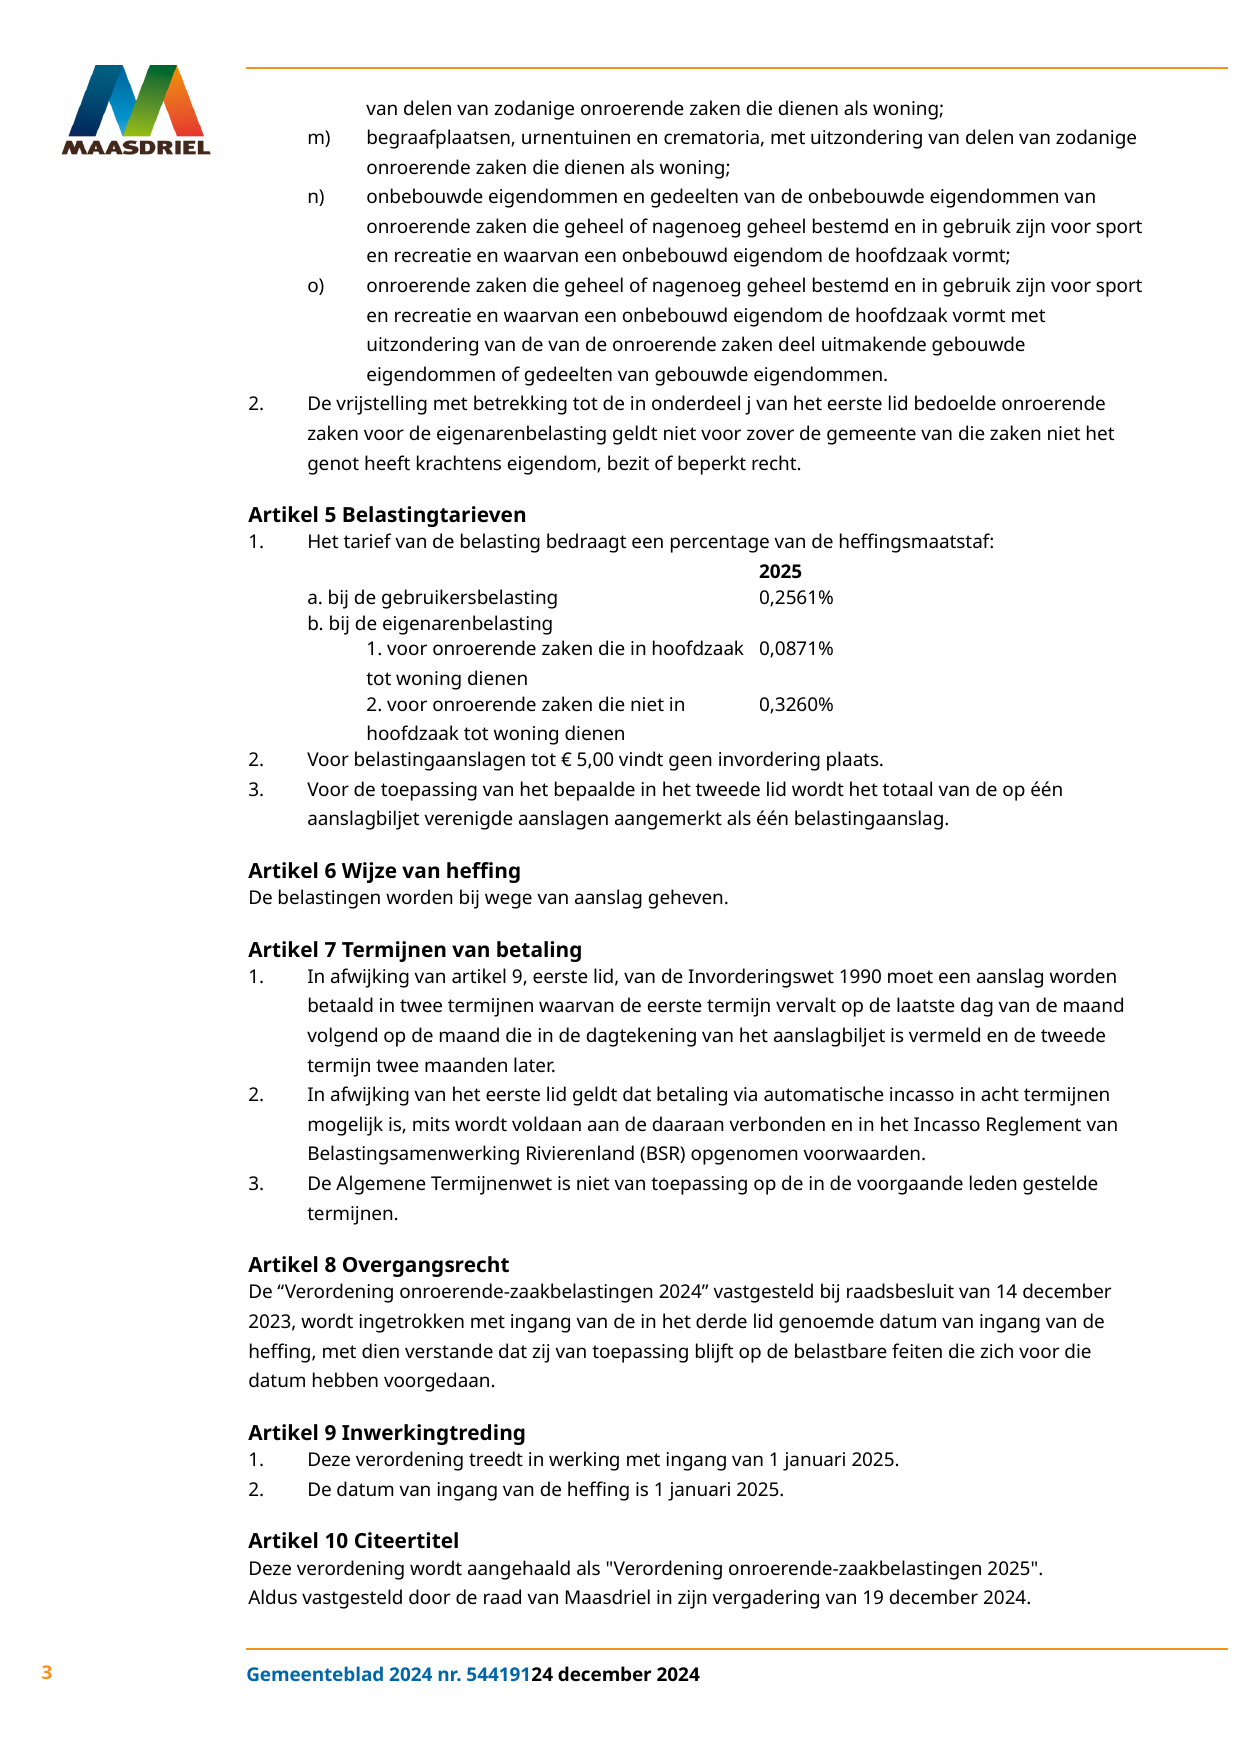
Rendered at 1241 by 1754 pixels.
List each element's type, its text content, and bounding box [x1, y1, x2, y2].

table_cell 0,3260% [759, 691, 1211, 746]
text Artikel 9 Inwerkingtreding [248, 1418, 1152, 1446]
table_cell b. bij de eigenarenbelasting [307, 610, 759, 636]
list onbebouwde eigendommen en gedeelten van de onbebouwde eigendommen van onroerende zaken die geheel of nagenoeg geheel bestemd en in gebruik zijn voor sport en recreatie en waarvan een onbebouwd eigendom de hoofdzaak vormt; [307, 183, 1152, 268]
list Het tarief van de belasting bedraagt een percentage van de heffingsmaatstaf: [248, 529, 1152, 554]
table_cell 0,0871% [759, 636, 1211, 691]
list van delen van zodanige onroerende zaken die dienen als woning; [307, 95, 1152, 121]
text Deze verordening wordt aangehaald als "Verordening onroerende-zaakbelastingen 2025". [248, 1555, 1152, 1580]
table_cell 0,2561% [759, 584, 1211, 610]
text De belastingen worden bij wege van aanslag geheven. [248, 884, 1152, 910]
text Artikel 5 Belastingtarieven [248, 500, 1152, 529]
list Deze verordening treedt in werking met ingang van 1 januari 2025. [248, 1446, 1152, 1472]
text Artikel 6 Wijze van heffing [248, 856, 1152, 884]
list In afwijking van het eerste lid geldt dat betaling via automatische incasso in acht termijnen mogelijk is, mits wordt voldaan aan de daaraan verbonden en in het Incasso Reglement van Belastingsamenwerking Rivierenland (BSR) opgenomen voorwaarden. [248, 1081, 1152, 1166]
list Voor belastingaanslagen tot € 5,00 vindt geen invordering plaats. [248, 746, 1152, 772]
list De Algemene Termijnenwet is niet van toepassing op de in de voorgaande leden gestelde termijnen. [248, 1170, 1152, 1226]
list onroerende zaken die geheel of nagenoeg geheel bestemd en in gebruik zijn voor sport en recreatie en waarvan een onbebouwd eigendom de hoofdzaak vormt met uitzondering van de van de onroerende zaken deel uitmakende gebouwde eigendommen of gedeelten van gebouwde eigendommen. [307, 272, 1152, 387]
picture [41, 47, 231, 172]
table_cell 1. voor onroerende zaken die in hoofdzaak tot woning dienen [307, 636, 759, 691]
list De datum van ingang van de heffing is 1 januari 2025. [248, 1476, 1152, 1502]
list In afwijking van artikel 9, eerste lid, van de Invorderingswet 1990 moet een aanslag worden betaald in twee termijnen waarvan de eerste termijn vervalt op de laatste dag van de maand volgend op de maand die in de dagtekening van het aanslagbiljet is vermeld en de tweede termijn twee maanden later. [248, 963, 1152, 1078]
list Voor de toepassing van het bepaalde in het tweede lid wordt het totaal van de op één aanslagbiljet verenigde aanslagen aangemerkt als één belastingaanslag. [248, 776, 1152, 831]
table_header [307, 558, 759, 584]
list De vrijstelling met betrekking tot de in onderdeel j van het eerste lid bedoelde onroerende zaken voor de eigenarenbelasting geldt niet voor zover de gemeente van die zaken niet het genot heeft krachtens eigendom, bezit of beperkt recht. [248, 391, 1152, 476]
table_cell [759, 610, 1211, 636]
table_header 2025 [759, 558, 1211, 584]
list begraafplaatsen, urnentuinen en crematoria, met uitzondering van delen van zodanige onroerende zaken die dienen als woning; [307, 124, 1152, 180]
text Artikel 8 Overgangsrecht [248, 1250, 1152, 1279]
text Artikel 7 Termijnen van betaling [248, 935, 1152, 963]
text De “Verordening onroerende-zaakbelastingen 2024” vastgesteld bij raadsbesluit van 14 december 2023, wordt ingetrokken met ingang van de in het derde lid genoemde datum van ingang van de heffing, met dien verstande dat zij van toepassing blijft op de belastbare feiten die zich voor die datum hebben voorgedaan. [248, 1279, 1152, 1393]
text Aldus vastgesteld door de raad van Maasdriel in zijn vergadering van 19 december 2024. [248, 1584, 1152, 1610]
table_cell 2. voor onroerende zaken die niet in hoofdzaak tot woning dienen [307, 691, 759, 746]
text Artikel 10 Citeertitel [248, 1526, 1152, 1555]
table_cell a. bij de gebruikersbelasting [307, 584, 759, 610]
